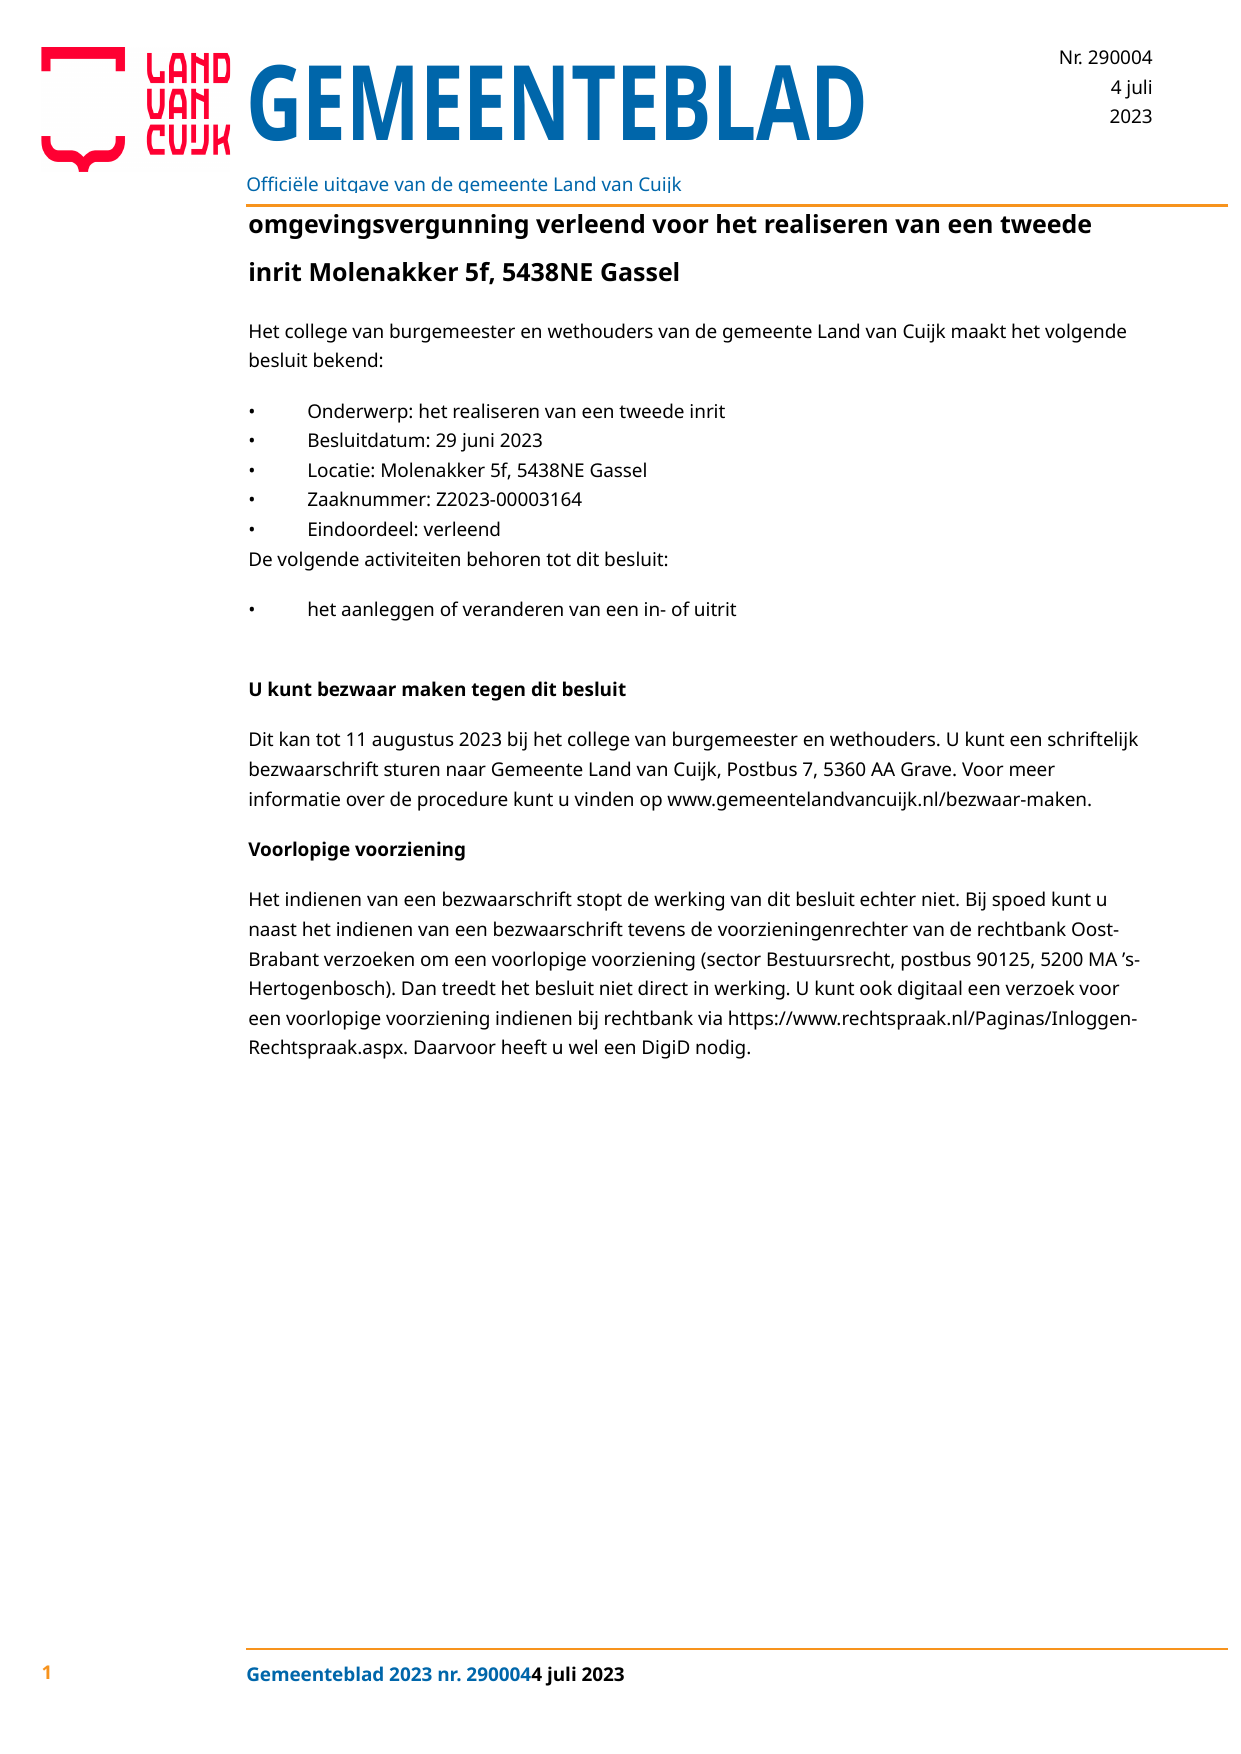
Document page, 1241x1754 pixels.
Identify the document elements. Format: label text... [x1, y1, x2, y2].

picture [41, 47, 231, 172]
list Besluitdatum: 29 juni 2023 [248, 427, 1152, 453]
list het aanleggen of veranderen van een in- of uitrit [248, 596, 1152, 622]
text Dit kan tot 11 augustus 2023 bij het college van burgemeester en wethouders. U kunt een schriftelijk bezwaarschrift sturen naar Gemeente Land van Cuijk, Postbus 7, 5360 AA Grave. Voor meer informatie over de procedure kunt u vinden op www.gemeentelandvancuijk.nl/bezwaar-maken. [248, 727, 1152, 812]
text De volgende activiteiten behoren tot dit besluit: [248, 546, 1152, 572]
text Het college van burgemeester en wethouders van de gemeente Land van Cuijk maakt het volgende besluit bekend: [248, 318, 1152, 373]
text Voorlopige voorziening [248, 836, 1152, 862]
text omgevingsvergunning verleend voor het realiseren van een tweede inrit Molenakker 5f, 5438NE Gassel [248, 207, 1152, 288]
text Het indienen van een bezwaarschrift stopt de werking van dit besluit echter niet. Bij spoed kunt u naast het indienen van een bezwaarschrift tevens de voorzieningenrechter van de rechtbank Oost-Brabant verzoeken om een voorlopige voorziening (sector Bestuursrecht, postbus 90125, 5200 MA ’s-Hertogenbosch). Dan treedt het besluit niet direct in werking. U kunt ook digitaal een verzoek voor een voorlopige voorziening indienen bij rechtbank via https://www.rechtspraak.nl/Paginas/Inloggen-Rechtspraak.aspx. Daarvoor heeft u wel een DigiD nodig. [248, 887, 1152, 1060]
list Eindoordeel: verleend [248, 516, 1152, 542]
text U kunt bezwaar maken tegen dit besluit [248, 676, 1152, 702]
list Locatie: Molenakker 5f, 5438NE Gassel [248, 457, 1152, 483]
list Onderwerp: het realiseren van een tweede inrit [248, 398, 1152, 424]
list Zaaknummer: Z2023-00003164 [248, 487, 1152, 512]
